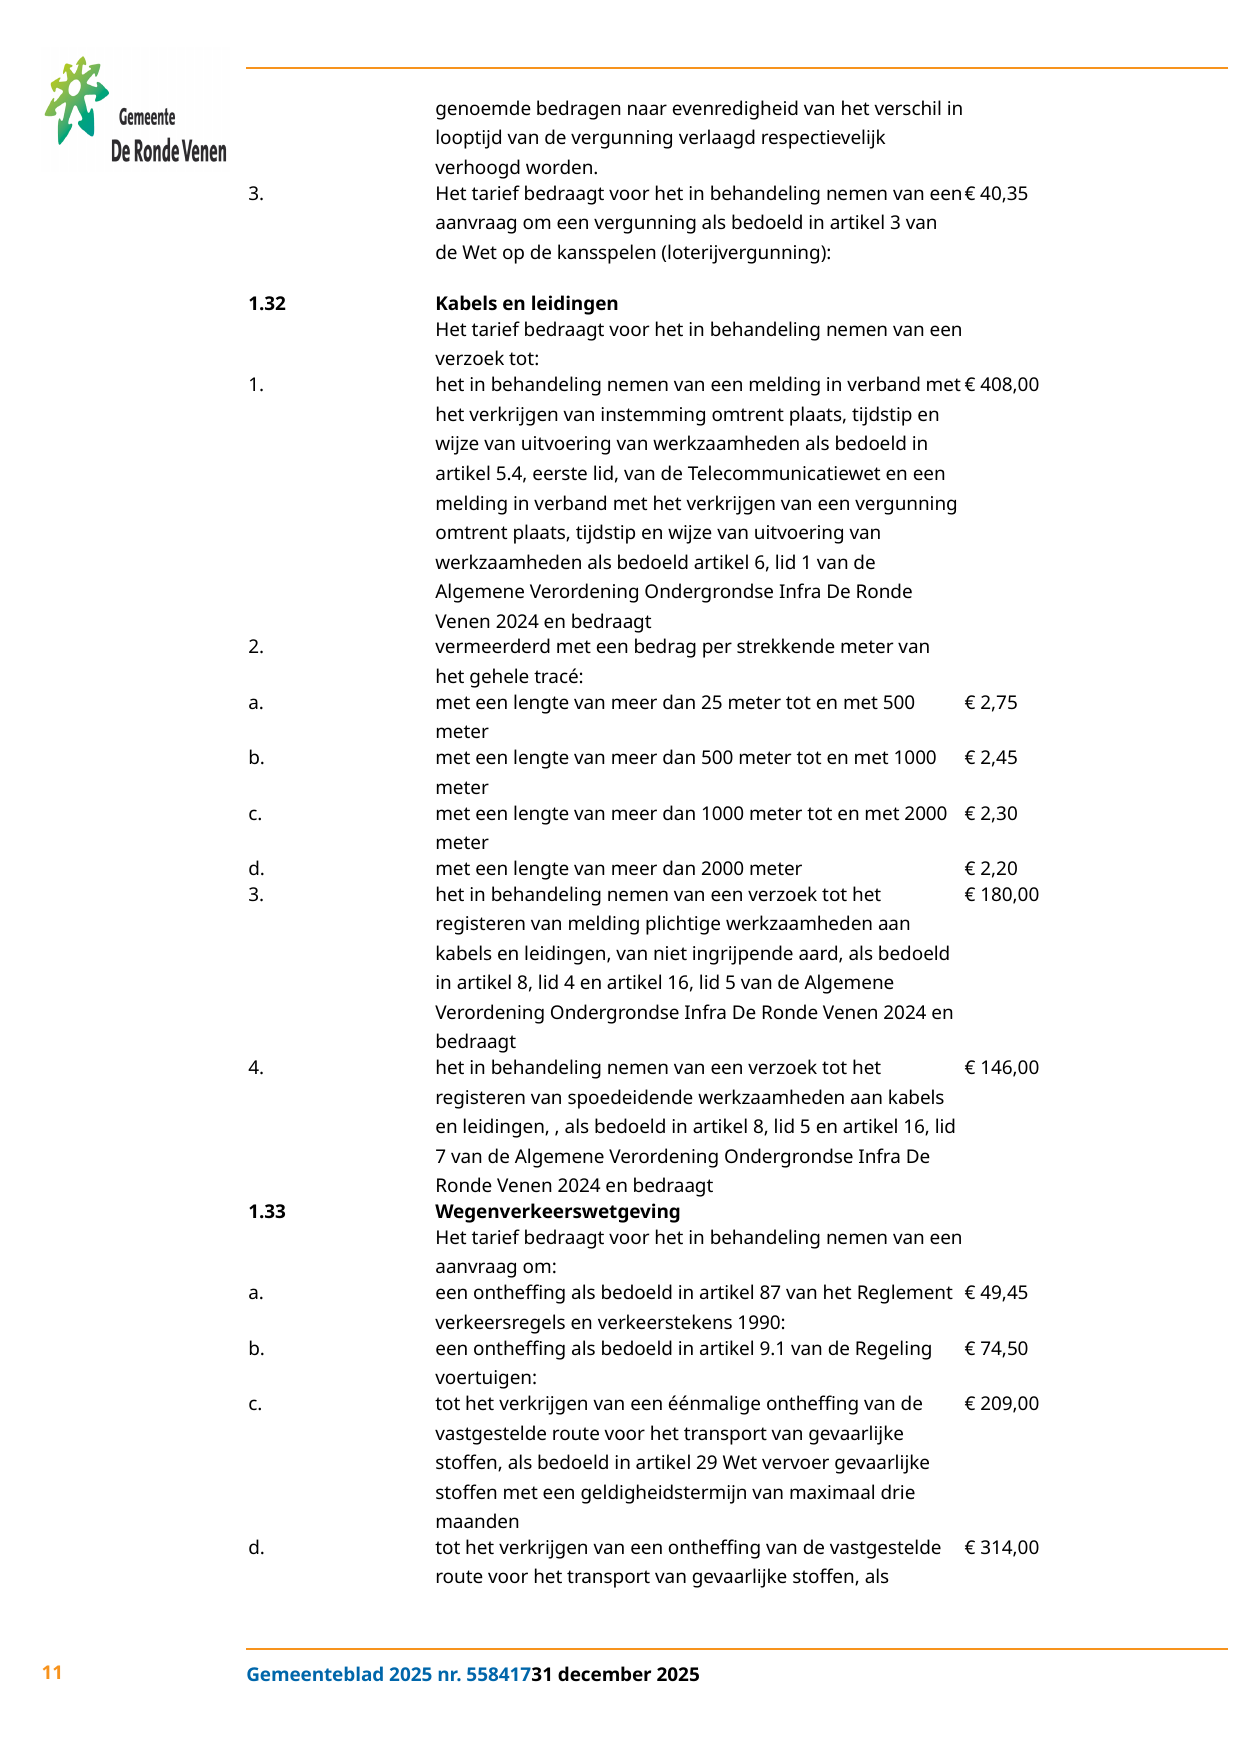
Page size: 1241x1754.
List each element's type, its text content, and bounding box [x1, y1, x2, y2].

table_cell 1. [248, 371, 435, 634]
table_cell [964, 265, 1152, 290]
table_cell een ontheffing als bedoeld in artikel 87 van het Reglement verkeersregels en verkeerstekens 1990: [435, 1280, 964, 1335]
table_cell 2. [248, 634, 435, 689]
table_cell het in behandeling nemen van een verzoek tot het registeren van melding plichtige werkzaamheden aan kabels en leidingen, van niet ingrijpende aard, als bedoeld in artikel 8, lid 4 en artikel 16, lid 5 van de Algemene Verordening Ondergrondse Infra De Ronde Venen 2024 en bedraagt [435, 881, 964, 1054]
table_cell € 408,00 [964, 371, 1152, 634]
table_cell c. [248, 800, 435, 855]
table_cell € 2,30 [964, 800, 1152, 855]
table_cell d. [248, 855, 435, 881]
table_cell [964, 95, 1152, 180]
table_cell het in behandeling nemen van een verzoek tot het registeren van spoedeidende werkzaamheden aan kabels en leidingen, , als bedoeld in artikel 8, lid 5 en artikel 16, lid 7 van de Algemene Verordening Ondergrondse Infra De Ronde Venen 2024 en bedraagt [435, 1054, 964, 1198]
table_cell [248, 265, 435, 290]
table_cell [248, 95, 435, 180]
table_cell € 180,00 [964, 881, 1152, 1054]
table_cell d. [248, 1534, 435, 1589]
table_cell € 146,00 [964, 1054, 1152, 1198]
table_cell € 209,00 [964, 1390, 1152, 1534]
table_cell Kabels en leidingen [435, 290, 964, 316]
table_cell genoemde bedragen naar evenredigheid van het verschil in looptijd van de vergunning verlaagd respectievelijk verhoogd worden. [435, 95, 964, 180]
table_cell [435, 265, 964, 290]
table_cell Het tarief bedraagt voor het in behandeling nemen van een aanvraag om een vergunning als bedoeld in artikel 3 van de Wet op de kansspelen (loterijvergunning): [435, 180, 964, 264]
table_cell € 74,50 [964, 1335, 1152, 1390]
table_cell Het tarief bedraagt voor het in behandeling nemen van een verzoek tot: [435, 316, 964, 371]
table_cell [964, 316, 1152, 371]
table_cell tot het verkrijgen van een ontheffing van de vastgestelde route voor het transport van gevaarlijke stoffen, als [435, 1534, 964, 1589]
table_cell met een lengte van meer dan 500 meter tot en met 1000 meter [435, 744, 964, 800]
table_cell 4. [248, 1054, 435, 1198]
table_cell € 40,35 [964, 180, 1152, 264]
table_cell [248, 1224, 435, 1279]
table_cell [248, 316, 435, 371]
table_cell a. [248, 1280, 435, 1335]
table_cell 3. [248, 180, 435, 264]
table_cell het in behandeling nemen van een melding in verband met het verkrijgen van instemming omtrent plaats, tijdstip en wijze van uitvoering van werkzaamheden als bedoeld in artikel 5.4, eerste lid, van de Telecommunicatiewet en een melding in verband met het verkrijgen van een vergunning omtrent plaats, tijdstip en wijze van uitvoering van werkzaamheden als bedoeld artikel 6, lid 1 van de Algemene Verordening Ondergrondse Infra De Ronde Venen 2024 en bedraagt [435, 371, 964, 634]
table_cell 1.32 [248, 290, 435, 316]
table_cell b. [248, 1335, 435, 1390]
table_cell een ontheffing als bedoeld in artikel 9.1 van de Regeling voertuigen: [435, 1335, 964, 1390]
table_cell [964, 290, 1152, 316]
table_cell met een lengte van meer dan 25 meter tot en met 500 meter [435, 689, 964, 744]
table_cell [964, 1199, 1152, 1224]
table_cell Het tarief bedraagt voor het in behandeling nemen van een aanvraag om: [435, 1224, 964, 1279]
table_cell tot het verkrijgen van een éénmalige ontheffing van de vastgestelde route voor het transport van gevaarlijke stoffen, als bedoeld in artikel 29 Wet vervoer gevaarlijke stoffen met een geldigheidstermijn van maximaal drie maanden [435, 1390, 964, 1534]
table_cell c. [248, 1390, 435, 1534]
table_cell met een lengte van meer dan 1000 meter tot en met 2000 meter [435, 800, 964, 855]
table_cell met een lengte van meer dan 2000 meter [435, 855, 964, 881]
table_cell Wegenverkeerswetgeving [435, 1199, 964, 1224]
table_cell € 314,00 [964, 1534, 1152, 1589]
table_cell [964, 1224, 1152, 1279]
picture [41, 47, 231, 172]
table_cell € 49,45 [964, 1280, 1152, 1335]
table_cell vermeerderd met een bedrag per strekkende meter van het gehele tracé: [435, 634, 964, 689]
table_cell € 2,45 [964, 744, 1152, 800]
table_cell b. [248, 744, 435, 800]
table_cell € 2,75 [964, 689, 1152, 744]
table_cell [964, 634, 1152, 689]
table_cell 3. [248, 881, 435, 1054]
table_cell € 2,20 [964, 855, 1152, 881]
table_cell a. [248, 689, 435, 744]
table_cell 1.33 [248, 1199, 435, 1224]
